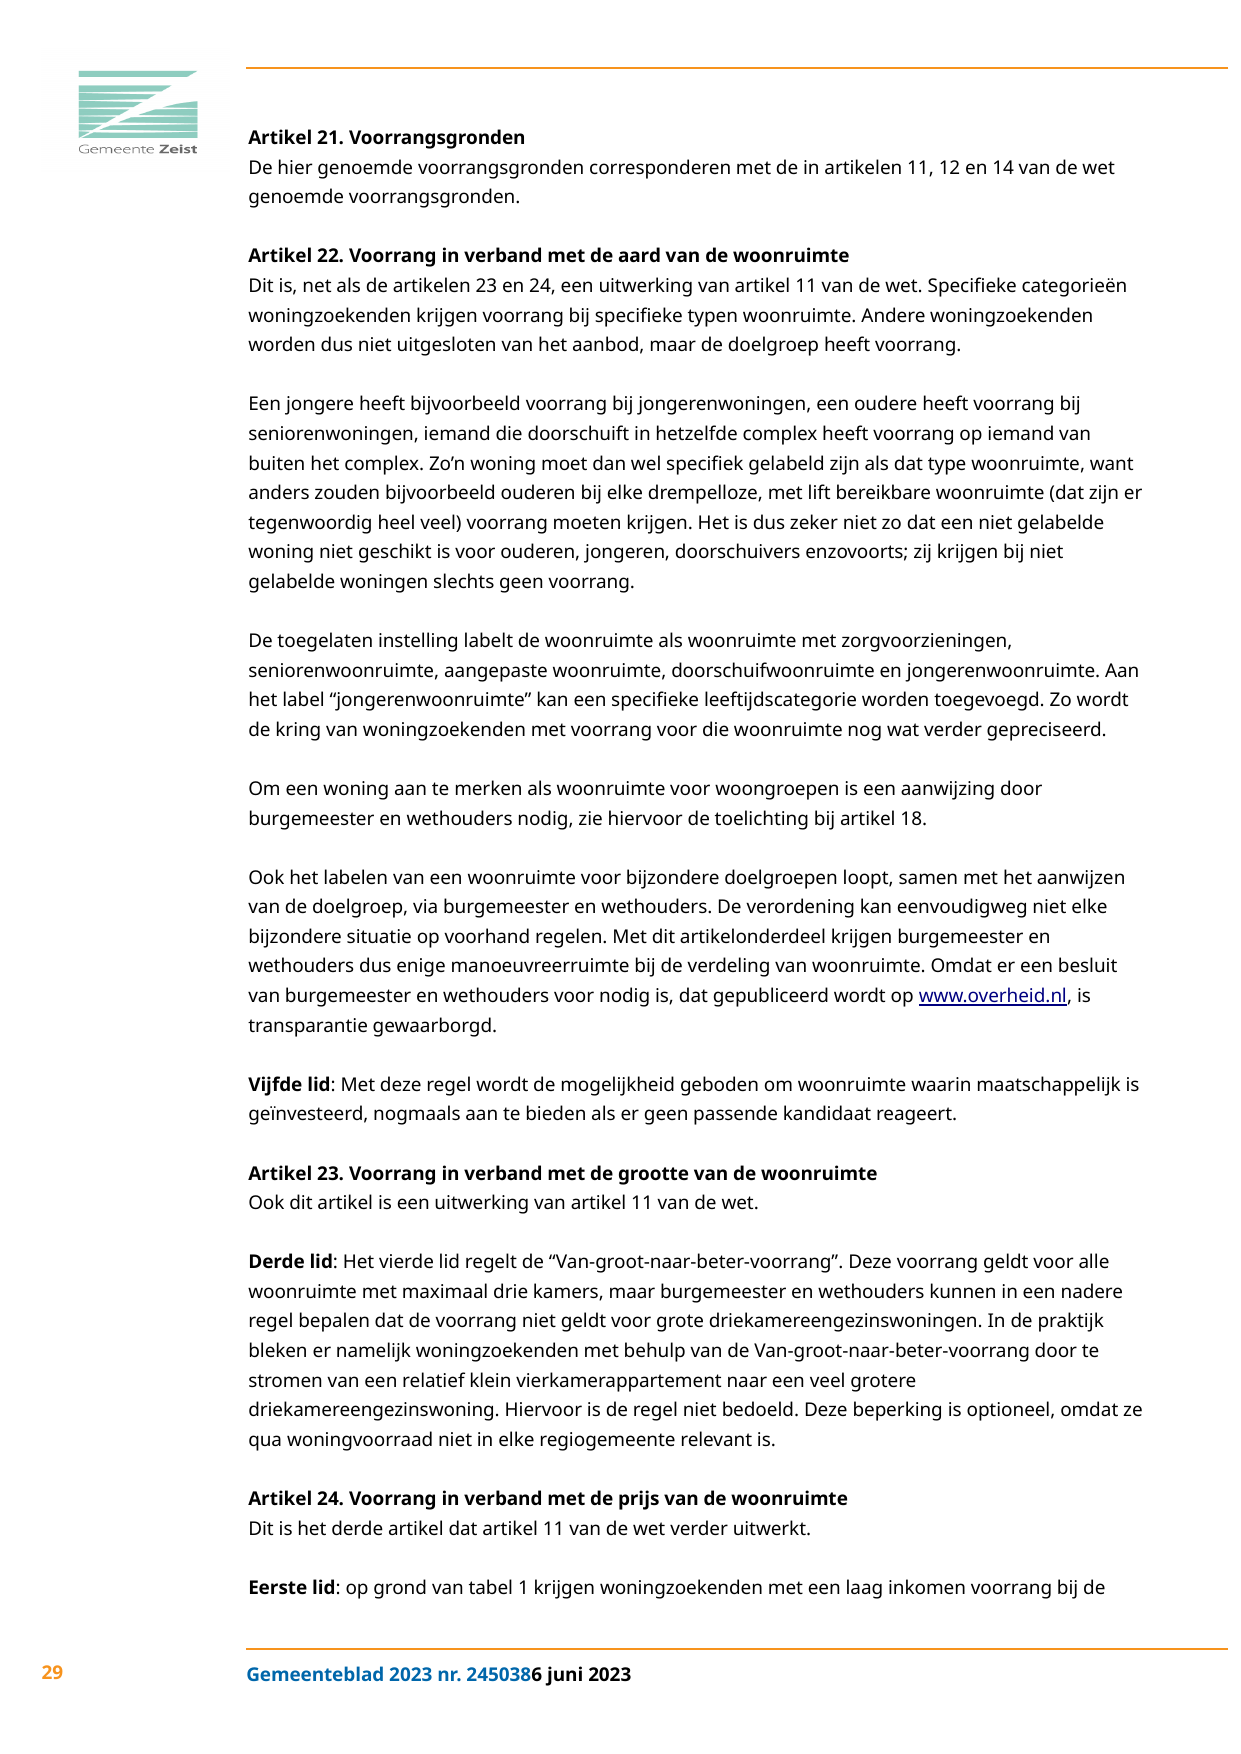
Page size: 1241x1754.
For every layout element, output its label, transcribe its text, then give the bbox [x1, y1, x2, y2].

text Om een woning aan te merken als woonruimte voor woongroepen is een aanwijzing door burgemeester en wethouders nodig, zie hiervoor de toelichting bij artikel 18. [248, 775, 1152, 831]
text De hier genoemde voorrangsgronden corresponderen met de in artikelen 11, 12 en 14 van de wet genoemde voorrangsgronden. [248, 154, 1152, 209]
text Vijfde lid: Met deze regel wordt de mogelijkheid geboden om woonruimte waarin maatschappelijk is geïnvesteerd, nogmaals aan te bieden als er geen passende kandidaat reageert. [248, 1071, 1152, 1126]
text Derde lid: Het vierde lid regelt de “Van-groot-naar-beter-voorrang”. Deze voorrang geldt voor alle woonruimte met maximaal drie kamers, maar burgemeester en wethouders kunnen in een nadere regel bepalen dat de voorrang niet geldt voor grote driekamereengezinswoningen. In de praktijk bleken er namelijk woningzoekenden met behulp van de Van-groot-naar-beter-voorrang door te stromen van een relatief klein vierkamerappartement naar een veel grotere driekamereengezinswoning. Hiervoor is de regel niet bedoeld. Deze beperking is optioneel, omdat ze qua woningvoorraad niet in elke regiogemeente relevant is. [248, 1248, 1152, 1452]
text Artikel 22. Voorrang in verband met de aard van de woonruimte [248, 243, 1152, 268]
text Artikel 21. Voorrangsgronden [248, 124, 1152, 150]
text Ook het labelen van een woonruimte voor bijzondere doelgroepen loopt, samen met het aanwijzen van de doelgroep, via burgemeester en wethouders. De verordening kan eenvoudigweg niet elke bijzondere situatie op voorhand regelen. Met dit artikelonderdeel krijgen burgemeester en wethouders dus enige manoeuvreerruimte bij de verdeling van woonruimte. Omdat er een besluit van burgemeester en wethouders voor nodig is, dat gepubliceerd wordt op www.overheid.nl, is transparantie gewaarborgd. [248, 864, 1152, 1038]
text De toegelaten instelling labelt de woonruimte als woonruimte met zorgvoorzieningen, seniorenwoonruimte, aangepaste woonruimte, doorschuifwoonruimte en jongerenwoonruimte. Aan het label “jongerenwoonruimte” kan een specifieke leeftijdscategorie worden toegevoegd. Zo wordt de kring van woningzoekenden met voorrang voor die woonruimte nog wat verder gepreciseerd. [248, 627, 1152, 742]
text Een jongere heeft bijvoorbeeld voorrang bij jongerenwoningen, een oudere heeft voorrang bij seniorenwoningen, iemand die doorschuift in hetzelfde complex heeft voorrang op iemand van buiten het complex. Zo’n woning moet dan wel specifiek gelabeld zijn als dat type woonruimte, want anders zouden bijvoorbeeld ouderen bij elke drempelloze, met lift bereikbare woonruimte (dat zijn er tegenwoordig heel veel) voorrang moeten krijgen. Het is dus zeker niet zo dat een niet gelabelde woning niet geschikt is voor ouderen, jongeren, doorschuivers enzovoorts; zij krijgen bij niet gelabelde woningen slechts geen voorrang. [248, 391, 1152, 594]
text Artikel 23. Voorrang in verband met de grootte van de woonruimte [248, 1160, 1152, 1186]
text Eerste lid: op grond van tabel 1 krijgen woningzoekenden met een laag inkomen voorrang bij de [248, 1574, 1152, 1600]
text Artikel 24. Voorrang in verband met de prijs van de woonruimte [248, 1485, 1152, 1511]
text Dit is, net als de artikelen 23 en 24, een uitwerking van artikel 11 van de wet. Specifieke categorieën woningzoekenden krijgen voorrang bij specifieke typen woonruimte. Andere woningzoekenden worden dus niet uitgesloten van het aanbod, maar de doelgroep heeft voorrang. [248, 272, 1152, 357]
text Dit is het derde artikel dat artikel 11 van de wet verder uitwerkt. [248, 1515, 1152, 1541]
text Ook dit artikel is een uitwerking van artikel 11 van de wet. [248, 1189, 1152, 1215]
picture [41, 47, 231, 172]
